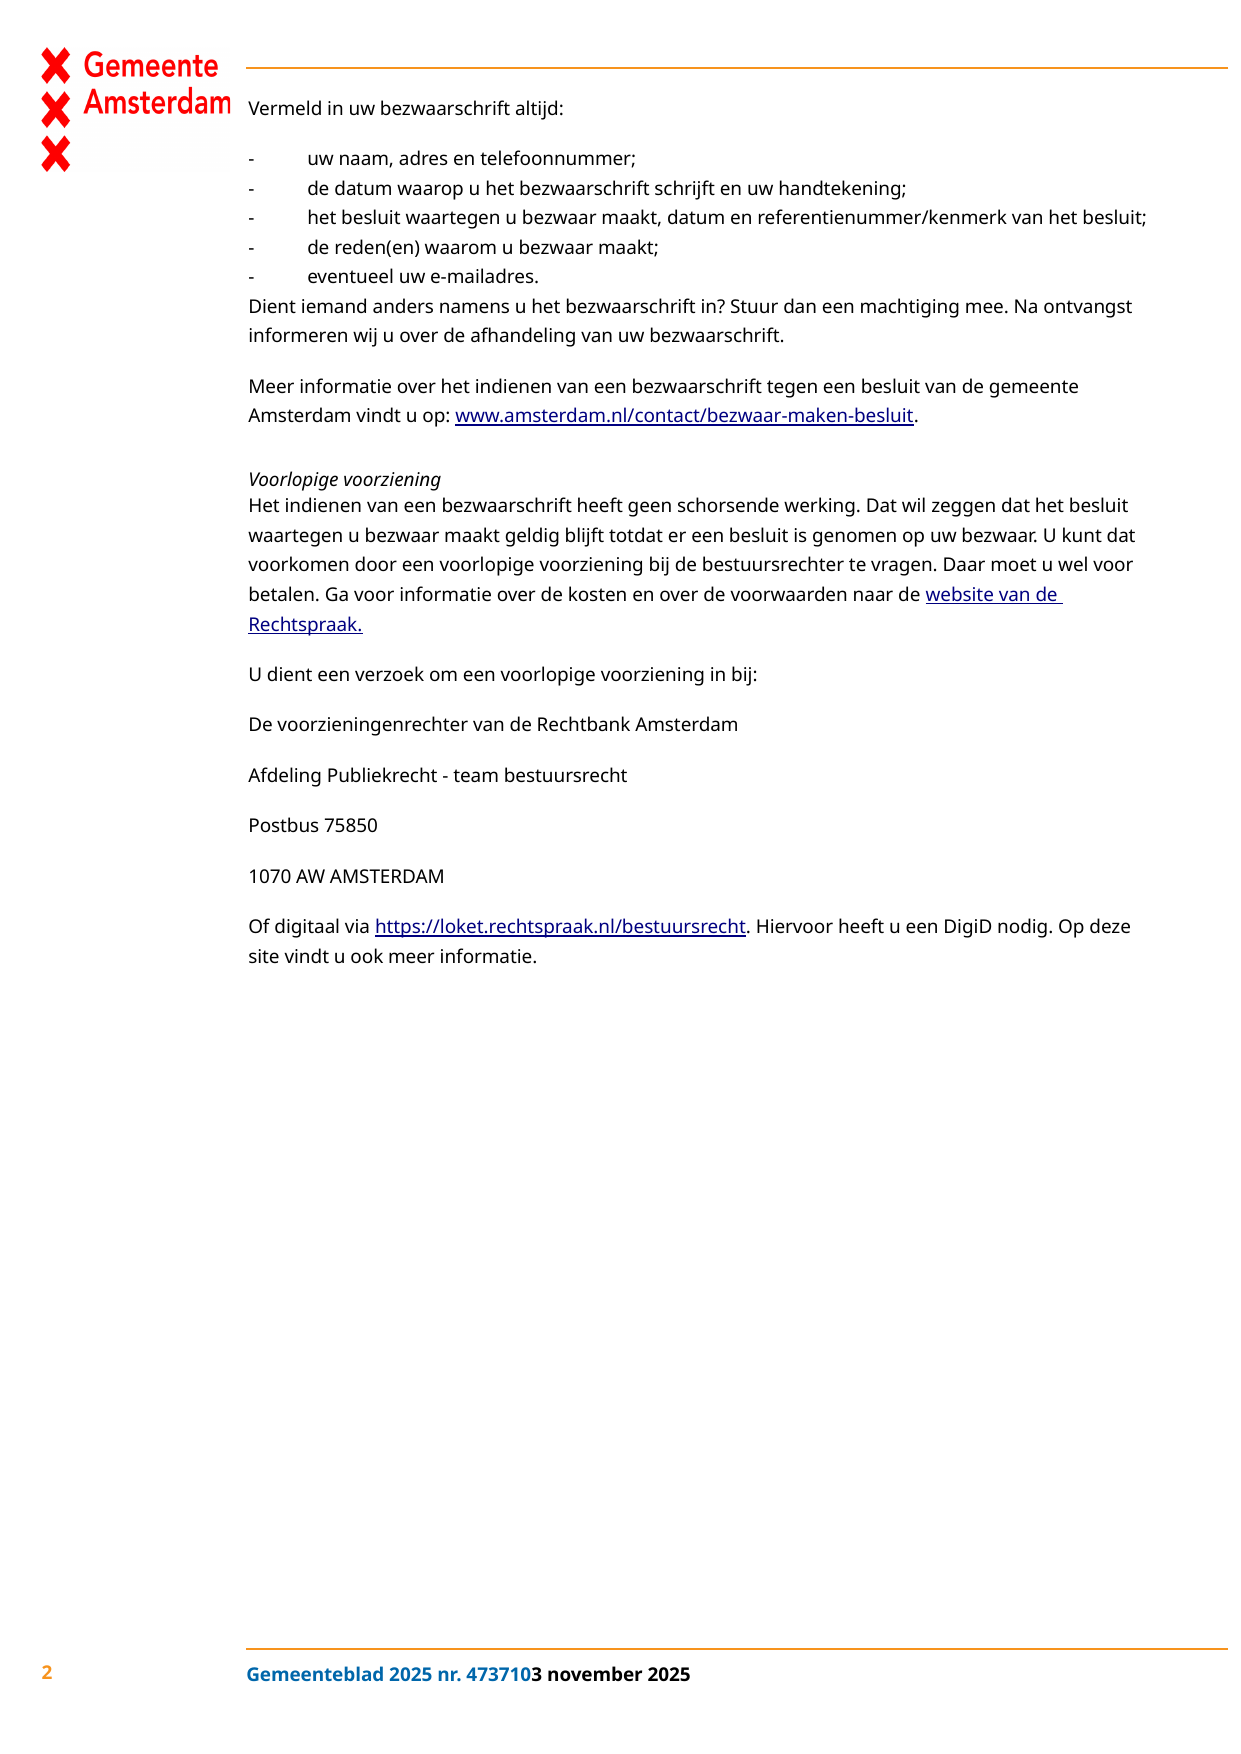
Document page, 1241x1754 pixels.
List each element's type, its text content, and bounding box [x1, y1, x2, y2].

text Vermeld in uw bezwaarschrift altijd: [248, 95, 1152, 121]
list de datum waarop u het bezwaarschrift schrijft en uw handtekening; [248, 175, 1152, 201]
list uw naam, adres en telefoonnummer; [248, 145, 1152, 171]
text U dient een verzoek om een voorlopige voorziening in bij: [248, 661, 1152, 687]
text Meer informatie over het indienen van een bezwaarschrift tegen een besluit van de gemeente Amsterdam vindt u op: www.amsterdam.nl/contact/bezwaar-maken-besluit. [248, 373, 1152, 428]
picture [41, 47, 231, 172]
list de reden(en) waarom u bezwaar maakt; [248, 234, 1152, 260]
text Voorlopige voorziening [248, 467, 1152, 492]
text Postbus 75850 [248, 812, 1152, 838]
list het besluit waartegen u bezwaar maakt, datum en referentienummer/kenmerk van het besluit; [248, 204, 1152, 230]
text De voorzieningenrechter van de Rechtbank Amsterdam [248, 712, 1152, 737]
text Of digitaal via https://loket.rechtspraak.nl/bestuursrecht. Hiervoor heeft u een DigiD nodig. Op deze site vindt u ook meer informatie. [248, 913, 1152, 968]
text 1070 AW AMSTERDAM [248, 863, 1152, 888]
text Afdeling Publiekrecht - team bestuursrecht [248, 762, 1152, 788]
list eventueel uw e-mailadres. [248, 263, 1152, 289]
text Dient iemand anders namens u het bezwaarschrift in? Stuur dan een machtiging mee. Na ontvangst informeren wij u over de afhandeling van uw bezwaarschrift. [248, 293, 1152, 348]
text Het indienen van een bezwaarschrift heeft geen schorsende werking. Dat wil zeggen dat het besluit waartegen u bezwaar maakt geldig blijft totdat er een besluit is genomen op uw bezwaar. U kunt dat voorkomen door een voorlopige voorziening bij de bestuursrechter te vragen. Daar moet u wel voor betalen. Ga voor informatie over de kosten en over de voorwaarden naar de website van de Rechtspraak. [248, 492, 1152, 636]
